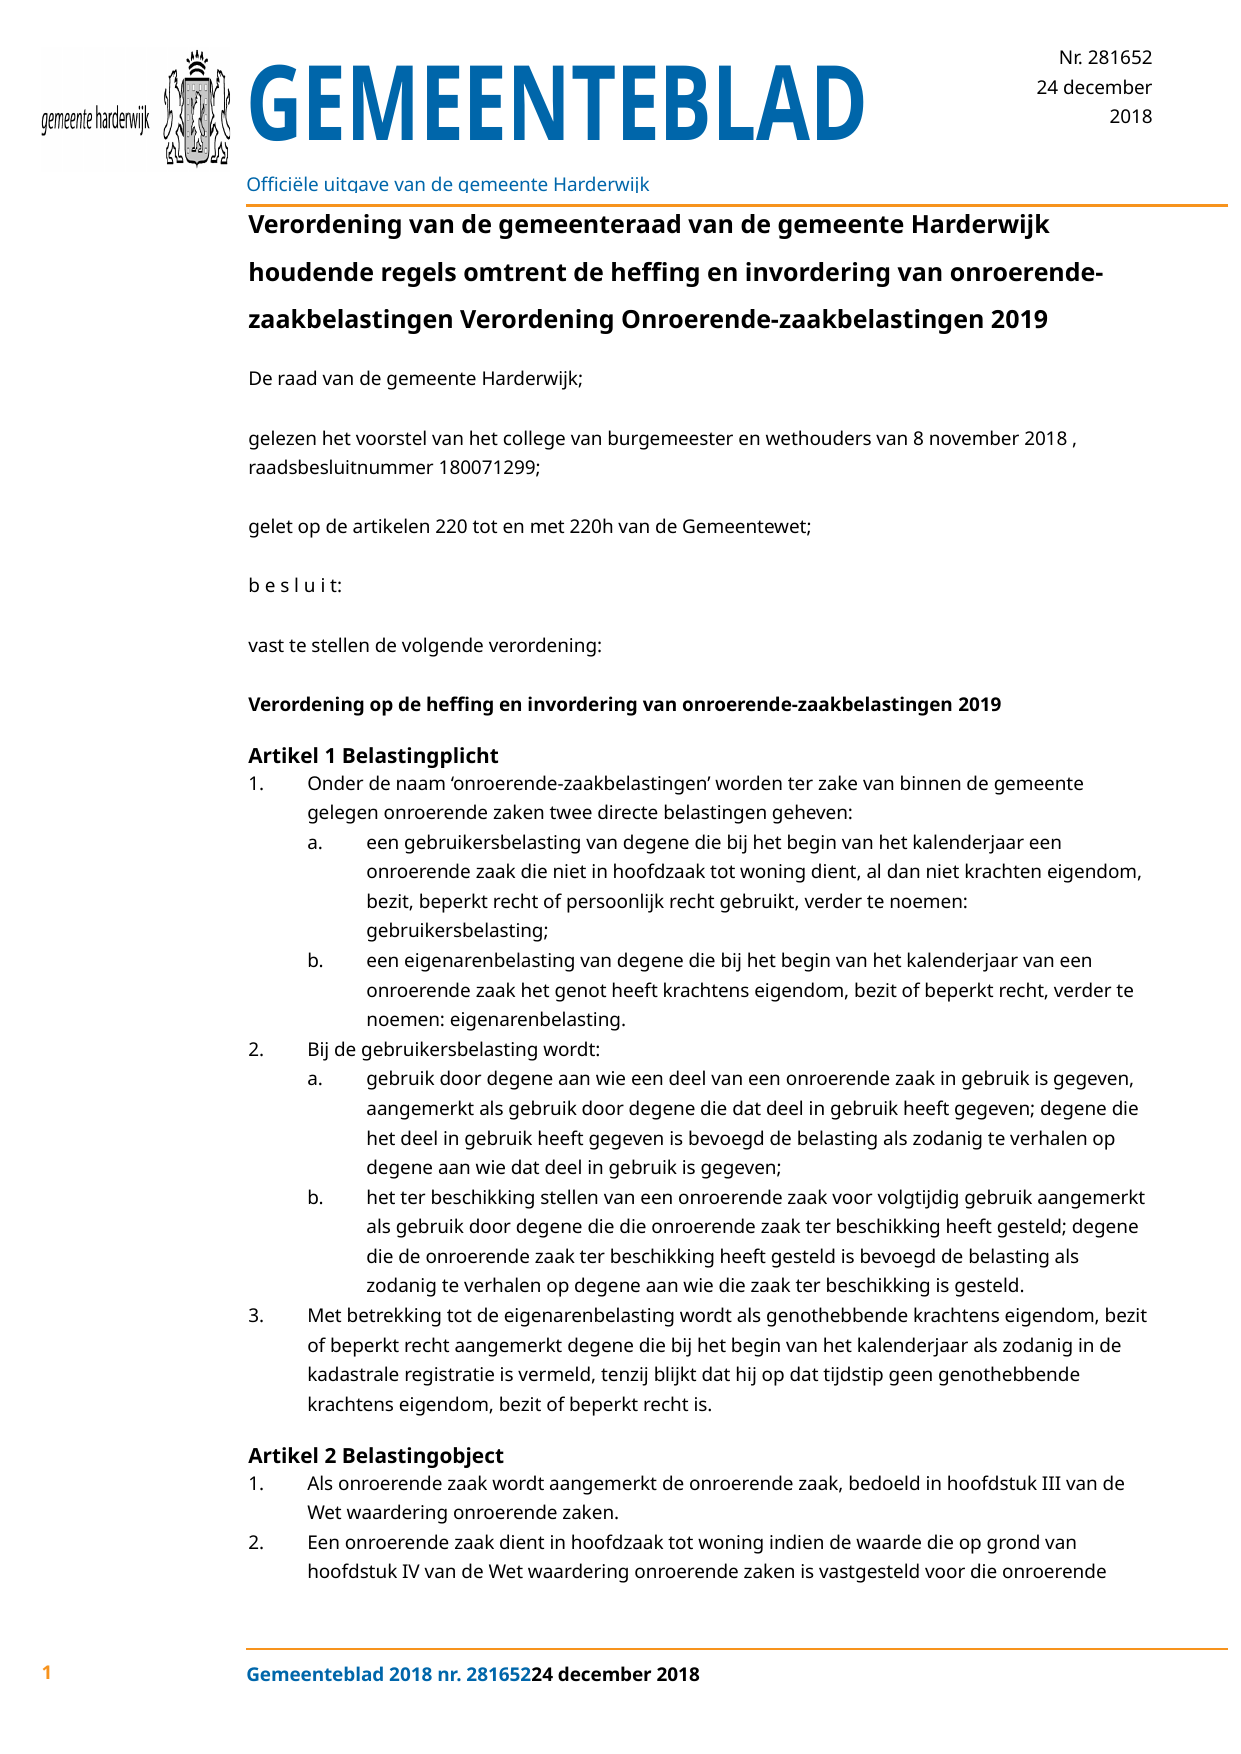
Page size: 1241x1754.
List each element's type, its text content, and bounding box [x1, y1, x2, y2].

text De raad van de gemeente Harderwijk; [248, 366, 1152, 391]
text b e s l u i t: [248, 573, 1152, 598]
list een eigenarenbelasting van degene die bij het begin van het kalenderjaar van een onroerende zaak het genot heeft krachtens eigendom, bezit of beperkt recht, verder te noemen: eigenarenbelasting. [307, 947, 1152, 1032]
list Een onroerende zaak dient in hoofdzaak tot woning indien de waarde die op grond van hoofdstuk IV van de Wet waardering onroerende zaken is vastgesteld voor die onroerende [248, 1529, 1152, 1584]
text gelezen het voorstel van het college van burgemeester en wethouders van 8 november 2018 , raadsbesluitnummer 180071299; [248, 425, 1152, 480]
text Verordening op de heffing en invordering van onroerende-zaakbelastingen 2019 [248, 691, 1152, 717]
text vast te stellen de volgende verordening: [248, 632, 1152, 657]
list een gebruikersbelasting van degene die bij het begin van het kalenderjaar een onroerende zaak die niet in hoofdzaak tot woning dient, al dan niet krachten eigendom, bezit, beperkt recht of persoonlijk recht gebruikt, verder te noemen: gebruikersbelasting; [307, 829, 1152, 943]
text Artikel 2 Belastingobject [248, 1441, 1152, 1470]
picture [41, 47, 231, 172]
list het ter beschikking stellen van een onroerende zaak voor volgtijdig gebruik aangemerkt als gebruik door degene die die onroerende zaak ter beschikking heeft gesteld; degene die de onroerende zaak ter beschikking heeft gesteld is bevoegd de belasting als zodanig te verhalen op degene aan wie die zaak ter beschikking is gesteld. [307, 1184, 1152, 1298]
text Verordening van de gemeenteraad van de gemeente Harderwijk houdende regels omtrent de heffing en invordering van onroerende-zaakbelastingen Verordening Onroerende-zaakbelastingen 2019 [248, 207, 1152, 336]
list gebruik door degene aan wie een deel van een onroerende zaak in gebruik is gegeven, aangemerkt als gebruik door degene die dat deel in gebruik heeft gegeven; degene die het deel in gebruik heeft gegeven is bevoegd de belasting als zodanig te verhalen op degene aan wie dat deel in gebruik is gegeven; [307, 1066, 1152, 1180]
list Als onroerende zaak wordt aangemerkt de onroerende zaak, bedoeld in hoofdstuk III van de Wet waardering onroerende zaken. [248, 1470, 1152, 1525]
list Met betrekking tot de eigenarenbelasting wordt als genothebbende krachtens eigendom, bezit of beperkt recht aangemerkt degene die bij het begin van het kalenderjaar als zodanig in de kadastrale registratie is vermeld, tenzij blijkt dat hij op dat tijdstip geen genothebbende krachtens eigendom, bezit of beperkt recht is. [248, 1302, 1152, 1417]
list Onder de naam ‘onroerende-zaakbelastingen’ worden ter zake van binnen de gemeente gelegen onroerende zaken twee directe belastingen geheven: [248, 770, 1152, 825]
text Artikel 1 Belastingplicht [248, 741, 1152, 770]
text gelet op de artikelen 220 tot en met 220h van de Gemeentewet; [248, 513, 1152, 539]
list Bij de gebruikersbelasting wordt: [248, 1036, 1152, 1062]
